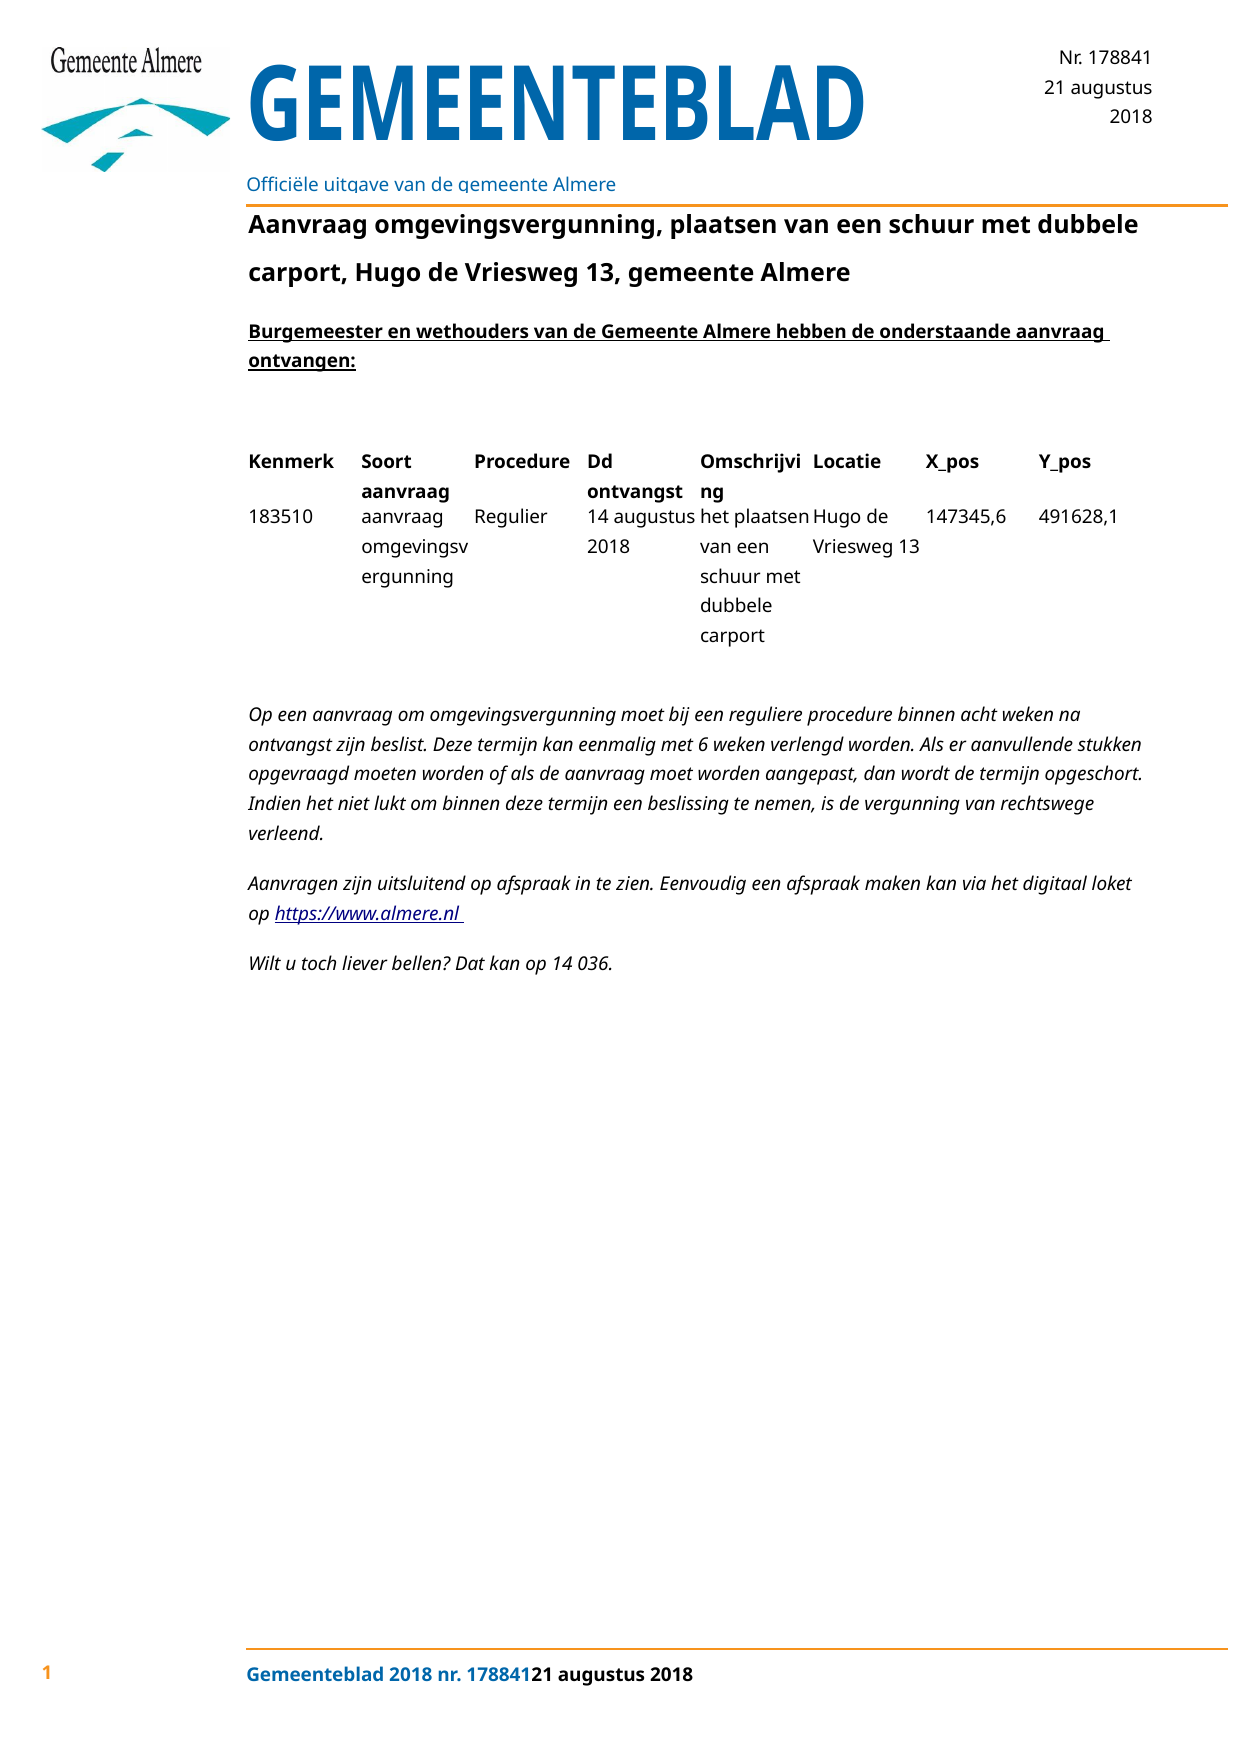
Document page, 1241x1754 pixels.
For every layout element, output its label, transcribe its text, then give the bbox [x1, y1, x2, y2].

table_cell 491628,1 [1039, 504, 1152, 648]
table_cell het plaatsen van een schuur met dubbele carport [700, 504, 813, 648]
table_cell Regulier [474, 504, 587, 648]
text Op een aanvraag om omgevingsvergunning moet bij een reguliere procedure binnen acht weken na ontvangst zijn beslist. Deze termijn kan eenmalig met 6 weken verlengd worden. Als er aanvullende stukken opgevraagd moeten worden of als de aanvraag moet worden aangepast, dan wordt de termijn opgeschort. Indien het niet lukt om binnen deze termijn een beslissing te nemen, is de vergunning van rechtswege verleend. [248, 701, 1152, 846]
text Wilt u toch liever bellen? Dat kan op 14 036. [248, 950, 1152, 976]
table_cell 14 augustus 2018 [587, 504, 700, 648]
table_header Kenmerk [248, 449, 361, 504]
table_cell aanvraag omgevingsvergunning [361, 504, 474, 648]
table_header Procedure [474, 449, 587, 504]
table_header Soort aanvraag [361, 449, 474, 504]
table_header Y_pos [1039, 449, 1152, 504]
table_cell Hugo de Vriesweg 13 [813, 504, 926, 648]
text Aanvragen zijn uitsluitend op afspraak in te zien. Eenvoudig een afspraak maken kan via het digitaal loket op https://www.almere.nl [248, 870, 1152, 926]
text Aanvraag omgevingsvergunning, plaatsen van een schuur met dubbele carport, Hugo de Vriesweg 13, gemeente Almere [248, 207, 1152, 288]
text Burgemeester en wethouders van de Gemeente Almere hebben de onderstaande aanvraag ontvangen: [248, 318, 1152, 373]
table_header X_pos [926, 449, 1038, 504]
table_header Locatie [813, 449, 926, 504]
table_header Omschrijving [700, 449, 813, 504]
table_header Dd ontvangst [587, 449, 700, 504]
picture [41, 47, 231, 172]
table_cell 147345,6 [926, 504, 1038, 648]
table_cell 183510 [248, 504, 361, 648]
